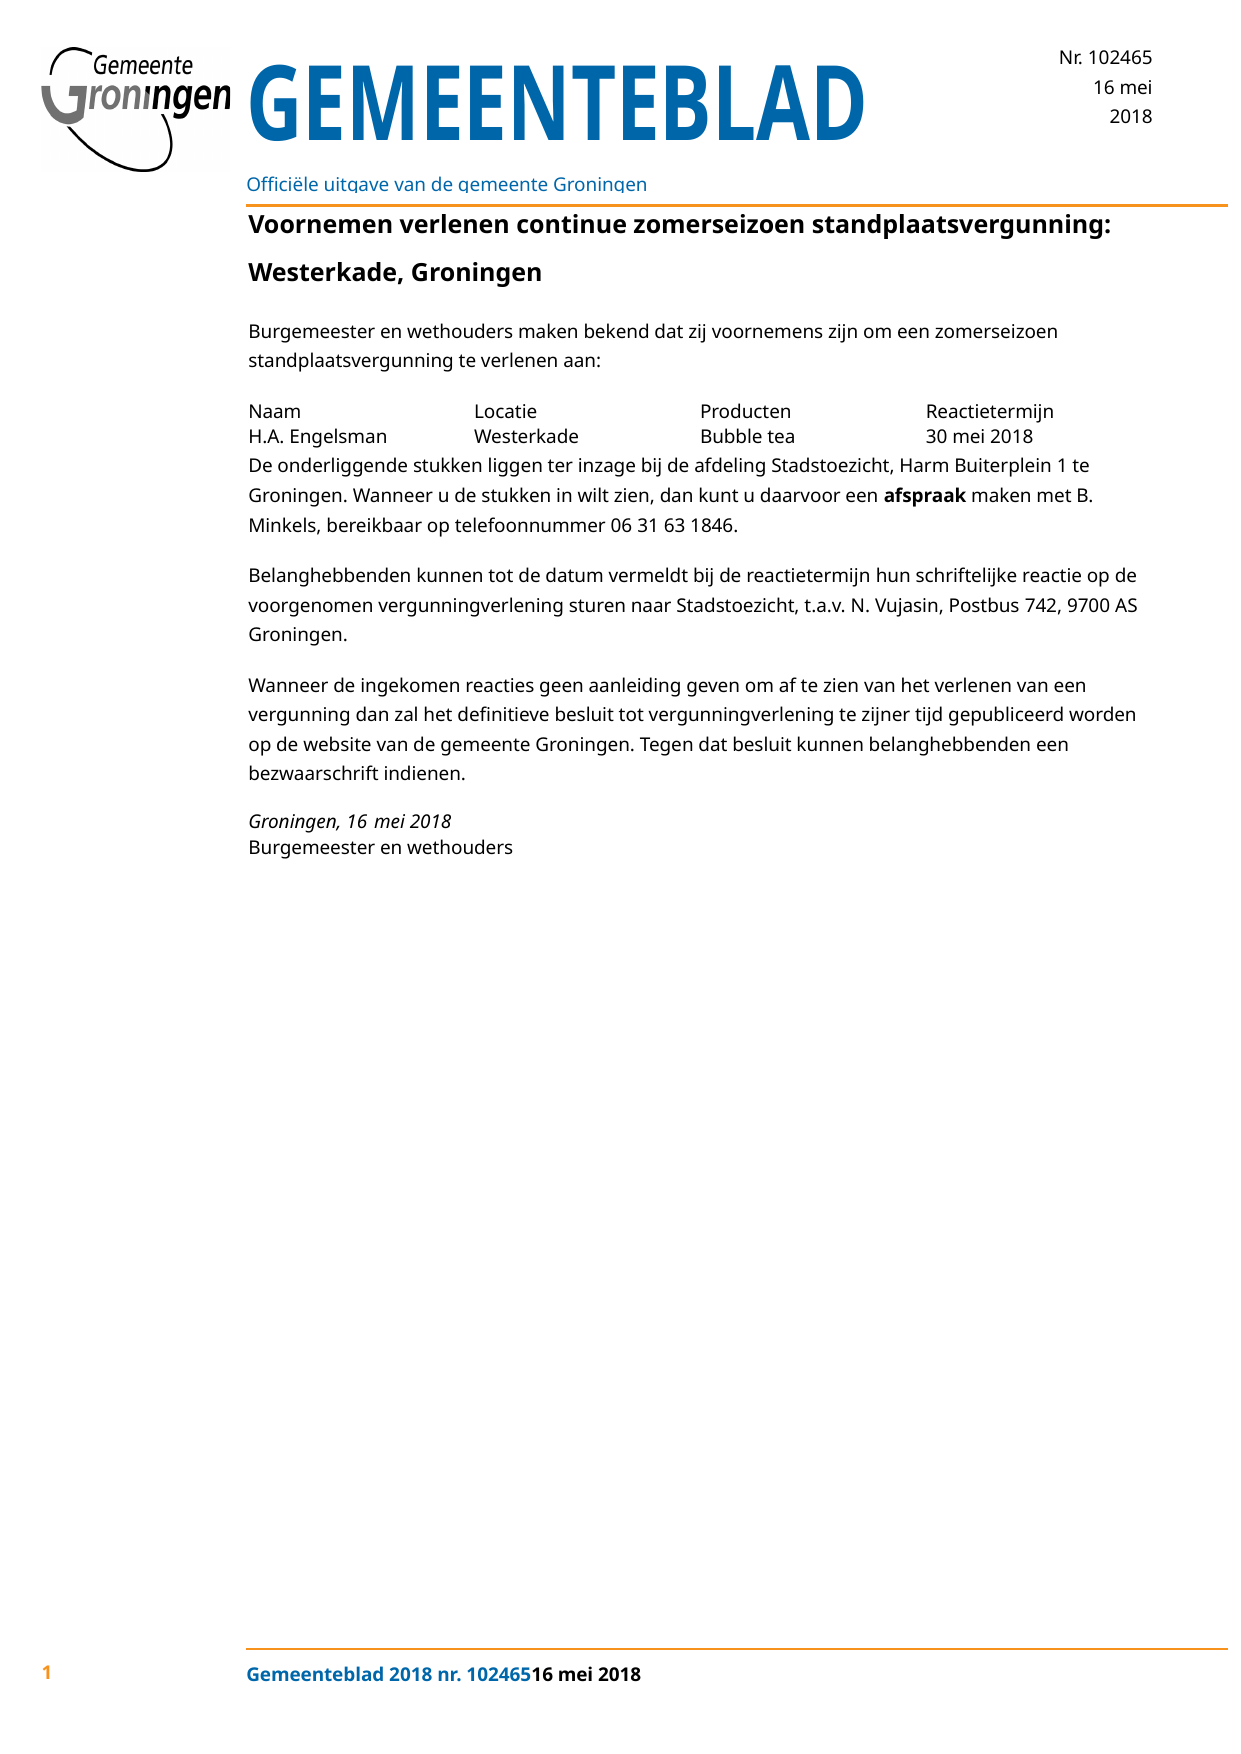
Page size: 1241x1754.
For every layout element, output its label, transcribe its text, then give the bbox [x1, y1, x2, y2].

table_header Naam [248, 398, 474, 424]
text Wanneer de ingekomen reacties geen aanleiding geven om af te zien van het verlenen van een vergunning dan zal het definitieve besluit tot vergunningverlening te zijner tijd gepubliceerd worden op de website van de gemeente Groningen. Tegen dat besluit kunnen belanghebbenden een bezwaarschrift indienen. [248, 672, 1152, 786]
picture [41, 47, 231, 172]
table_header Reactietermijn [926, 398, 1152, 424]
table_header Producten [700, 398, 926, 424]
text Voornemen verlenen continue zomerseizoen standplaatsvergunning: Westerkade, Groningen [248, 207, 1152, 288]
table_cell Westerkade [474, 424, 700, 449]
table_cell 30 mei 2018 [926, 424, 1152, 449]
text Burgemeester en wethouders maken bekend dat zij voornemens zijn om een zomerseizoen standplaatsvergunning te verlenen aan: [248, 318, 1152, 373]
text Belanghebbenden kunnen tot de datum vermeldt bij de reactietermijn hun schriftelijke reactie op de voorgenomen vergunningverlening sturen naar Stadstoezicht, t.a.v. N. Vujasin, Postbus 742, 9700 AS Groningen. [248, 562, 1152, 647]
table_header Locatie [474, 398, 700, 424]
text De onderliggende stukken liggen ter inzage bij de afdeling Stadstoezicht, Harm Buiterplein 1 te Groningen. Wanneer u de stukken in wilt zien, dan kunt u daarvoor een afspraak maken met B. Minkels, bereikbaar op telefoonnummer 06 31 63 1846. [248, 453, 1152, 538]
table_cell Bubble tea [700, 424, 926, 449]
table_cell H.A. Engelsman [248, 424, 474, 449]
text Groningen, 16 mei 2018 [248, 808, 1152, 834]
text Burgemeester en wethouders [248, 834, 1152, 860]
